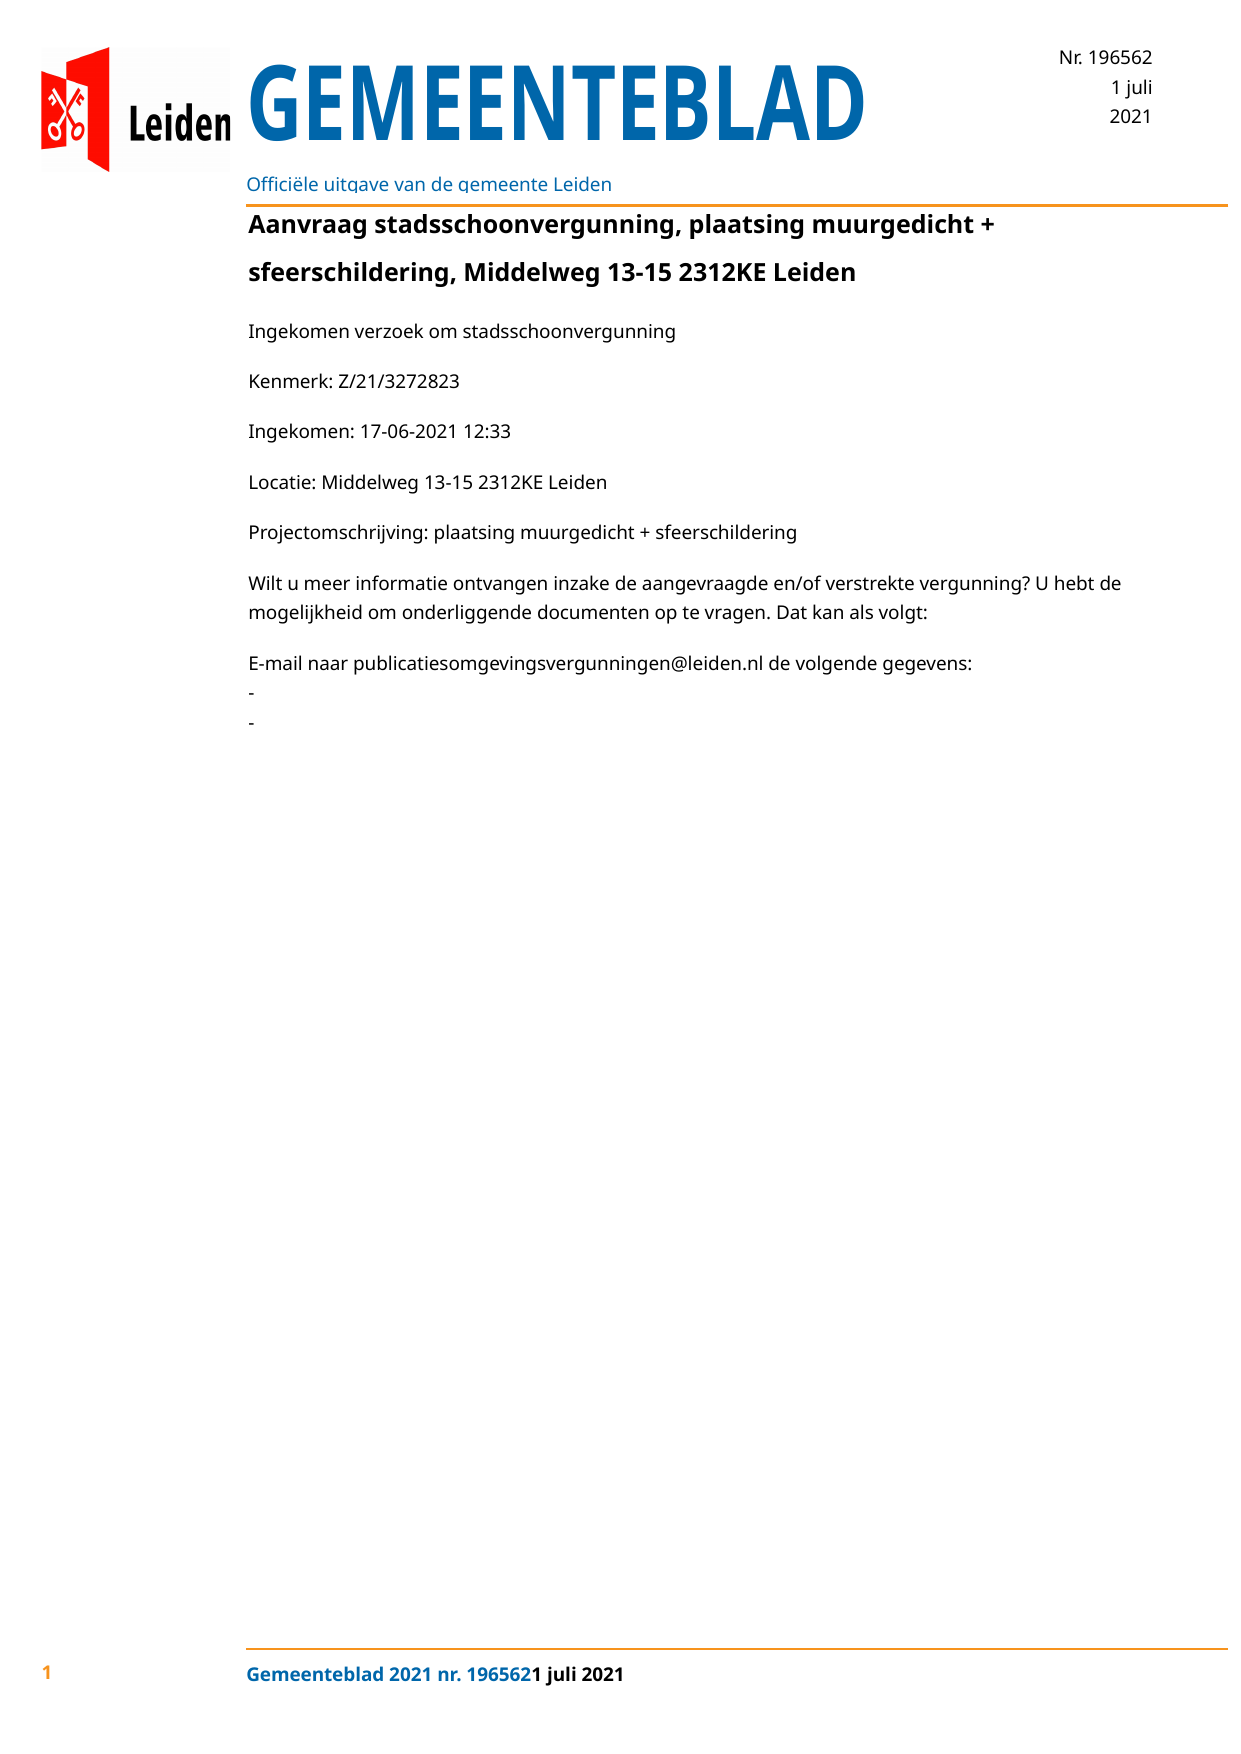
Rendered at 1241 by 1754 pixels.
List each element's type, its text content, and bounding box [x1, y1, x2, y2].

text Ingekomen: 17-06-2021 12:33 [248, 419, 1152, 444]
picture [41, 47, 231, 172]
text Projectomschrijving: plaatsing muurgedicht + sfeerschildering [248, 519, 1152, 545]
text Aanvraag stadsschoonvergunning, plaatsing muurgedicht + sfeerschildering, Middelweg 13-15 2312KE Leiden [248, 207, 1152, 288]
text E-mail naar publicatiesomgevingsvergunningen@leiden.nl de volgende gegevens: [248, 650, 1152, 676]
text Locatie: Middelweg 13-15 2312KE Leiden [248, 469, 1152, 495]
text Ingekomen verzoek om stadsschoonvergunning [248, 318, 1152, 344]
text Kenmerk: Z/21/3272823 [248, 368, 1152, 394]
text Wilt u meer informatie ontvangen inzake de aangevraagde en/of verstrekte vergunning? U hebt de mogelijkheid om onderliggende documenten op te vragen. Dat kan als volgt: [248, 570, 1152, 625]
